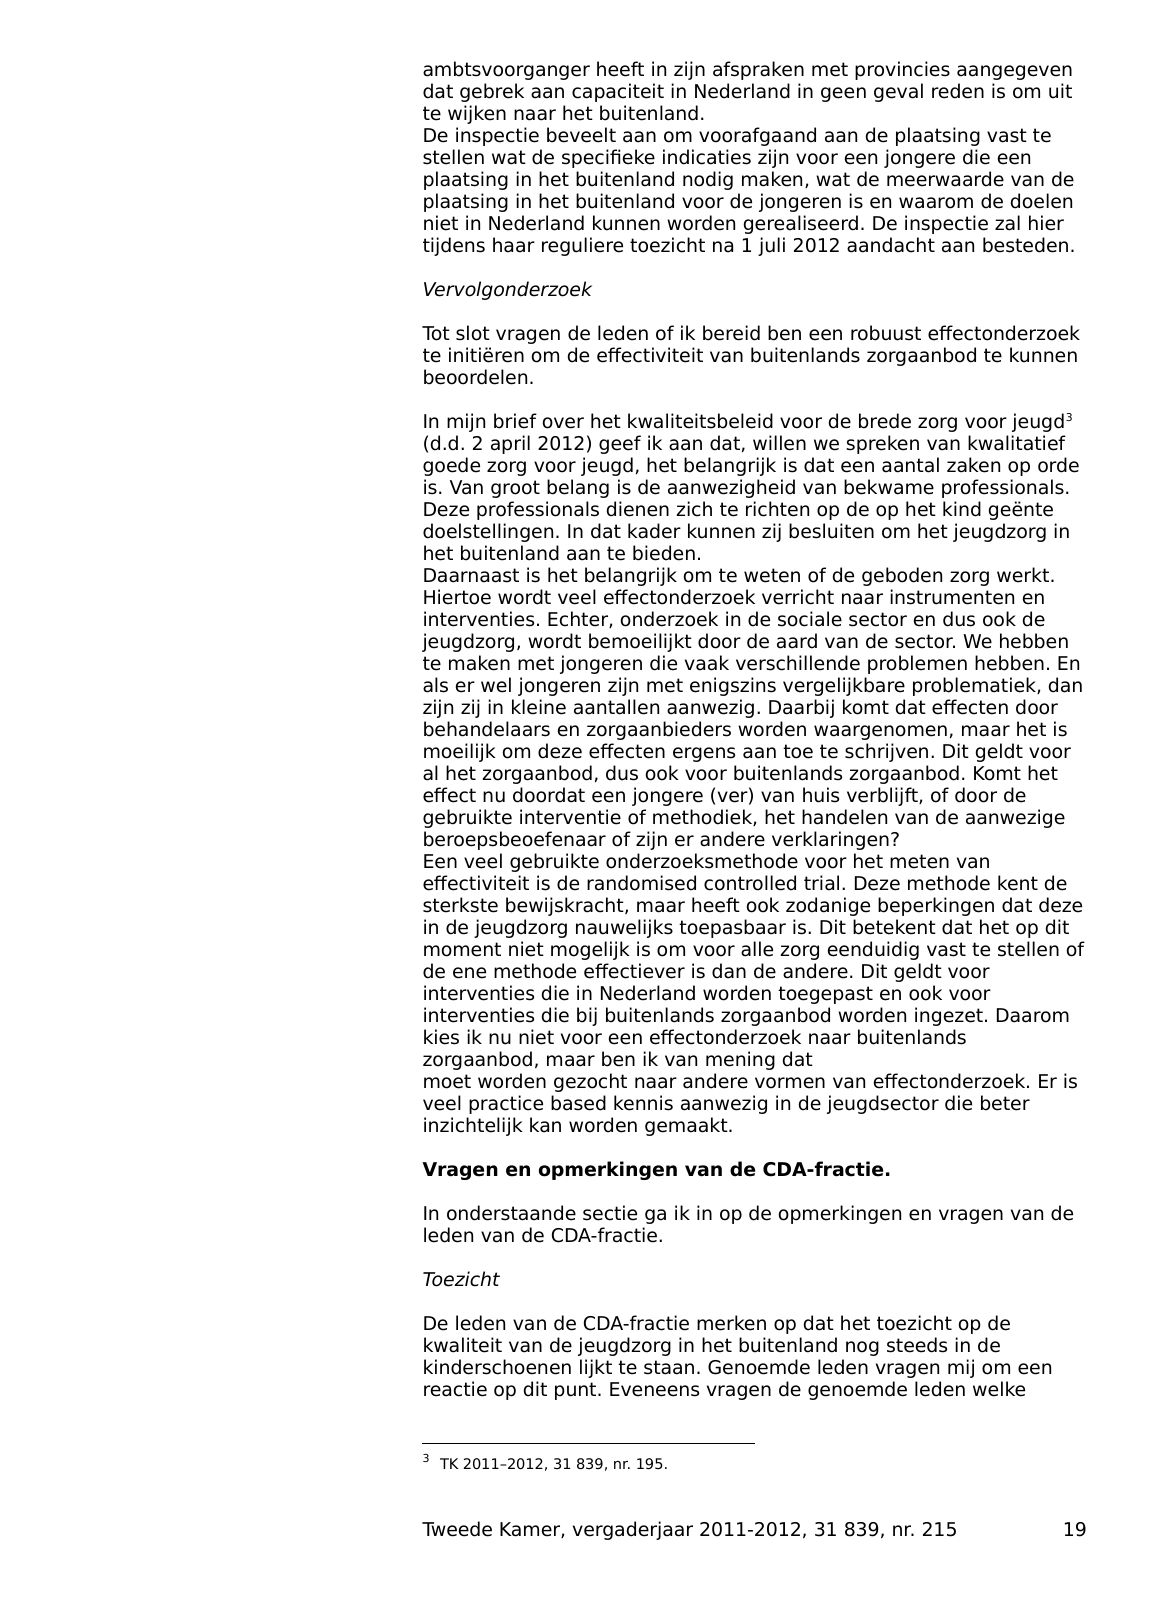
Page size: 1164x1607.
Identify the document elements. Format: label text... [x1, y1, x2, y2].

subtitle Toezicht [422, 1269, 1087, 1291]
subtitle Vervolgonderzoek [422, 279, 1087, 301]
text Tot slot vragen de leden of ik bereid ben een robuust effectonderzoek te initiëren om de effectiviteit van buitenlands zorgaanbod te kunnen beoordelen. [422, 323, 1087, 389]
text De leden van de CDA-fractie merken op dat het toezicht op de kwaliteit van de jeugdzorg in het buitenland nog steeds in de kinderschoenen lijkt te staan. Genoemde leden vragen mij om een reactie op dit punt. Eveneens vragen de genoemde leden welke [422, 1313, 1087, 1401]
text In mijn brief over het kwaliteitsbeleid voor de brede zorg voor jeugd (d.d. 2 april 2012) geef ik aan dat, willen we spreken van kwalitatief goede zorg voor jeugd, het belangrijk is dat een aantal zaken op orde is. Van groot belang is de aanwezigheid van bekwame professionals. Deze professionals dienen zich te richten op de op het kind geënte doelstellingen. In dat kader kunnen zij besluiten om het jeugdzorg in het buitenland aan te bieden. [422, 411, 1087, 565]
text In onderstaande sectie ga ik in op de opmerkingen en vragen van de leden van de CDA-fractie. [422, 1203, 1087, 1247]
text ambtsvoorganger heeft in zijn afspraken met provincies aangegeven dat gebrek aan capaciteit in Nederland in geen geval reden is om uit te wijken naar het buitenland. [422, 59, 1087, 125]
text TK 2011–2012, 31 839, nr. 195. [422, 1452, 1087, 1474]
text De inspectie beveelt aan om voorafgaand aan de plaatsing vast te stellen wat de specifieke indicaties zijn voor een jongere die een plaatsing in het buitenland nodig maken, wat de meerwaarde van de plaatsing in het buitenland voor de jongeren is en waarom de doelen niet in Nederland kunnen worden gerealiseerd. De inspectie zal hier tijdens haar reguliere toezicht na 1 juli 2012 aandacht aan besteden. [422, 125, 1087, 257]
text Daarnaast is het belangrijk om te weten of de geboden zorg werkt. Hiertoe wordt veel effectonderzoek verricht naar instrumenten en interventies. Echter, onderzoek in de sociale sector en dus ook de jeugdzorg, wordt bemoeilijkt door de aard van de sector. We hebben te maken met jongeren die vaak verschillende problemen hebben. En als er wel jongeren zijn met enigszins vergelijkbare problematiek, dan zijn zij in kleine aantallen aanwezig. Daarbij komt dat effecten door behandelaars en zorgaanbieders worden waargenomen, maar het is moeilijk om deze effecten ergens aan toe te schrijven. Dit geldt voor al het zorgaanbod, dus ook voor buitenlands zorgaanbod. Komt het effect nu doordat een jongere (ver) van huis verblijft, of door de gebruikte interventie of methodiek, het handelen van de aanwezige beroepsbeoefenaar of zijn er andere verklaringen? [422, 565, 1087, 851]
text Een veel gebruikte onderzoeksmethode voor het meten van effectiviteit is de randomised controlled trial. Deze methode kent de sterkste bewijskracht, maar heeft ook zodanige beperkingen dat deze in de jeugdzorg nauwelijks toepasbaar is. Dit betekent dat het op dit moment niet mogelijk is om voor alle zorg eenduidig vast te stellen of de ene methode effectiever is dan de andere. Dit geldt voor interventies die in Nederland worden toegepast en ook voor interventies die bij buitenlands zorgaanbod worden ingezet. Daarom kies ik nu niet voor een effectonderzoek naar buitenlands zorgaanbod, maar ben ik van mening dat [422, 851, 1087, 1071]
text moet worden gezocht naar andere vormen van effectonderzoek. Er is veel practice based kennis aanwezig in de jeugdsector die beter inzichtelijk kan worden gemaakt. [422, 1071, 1087, 1137]
subtitle Vragen en opmerkingen van de CDA-fractie. [422, 1159, 1087, 1181]
